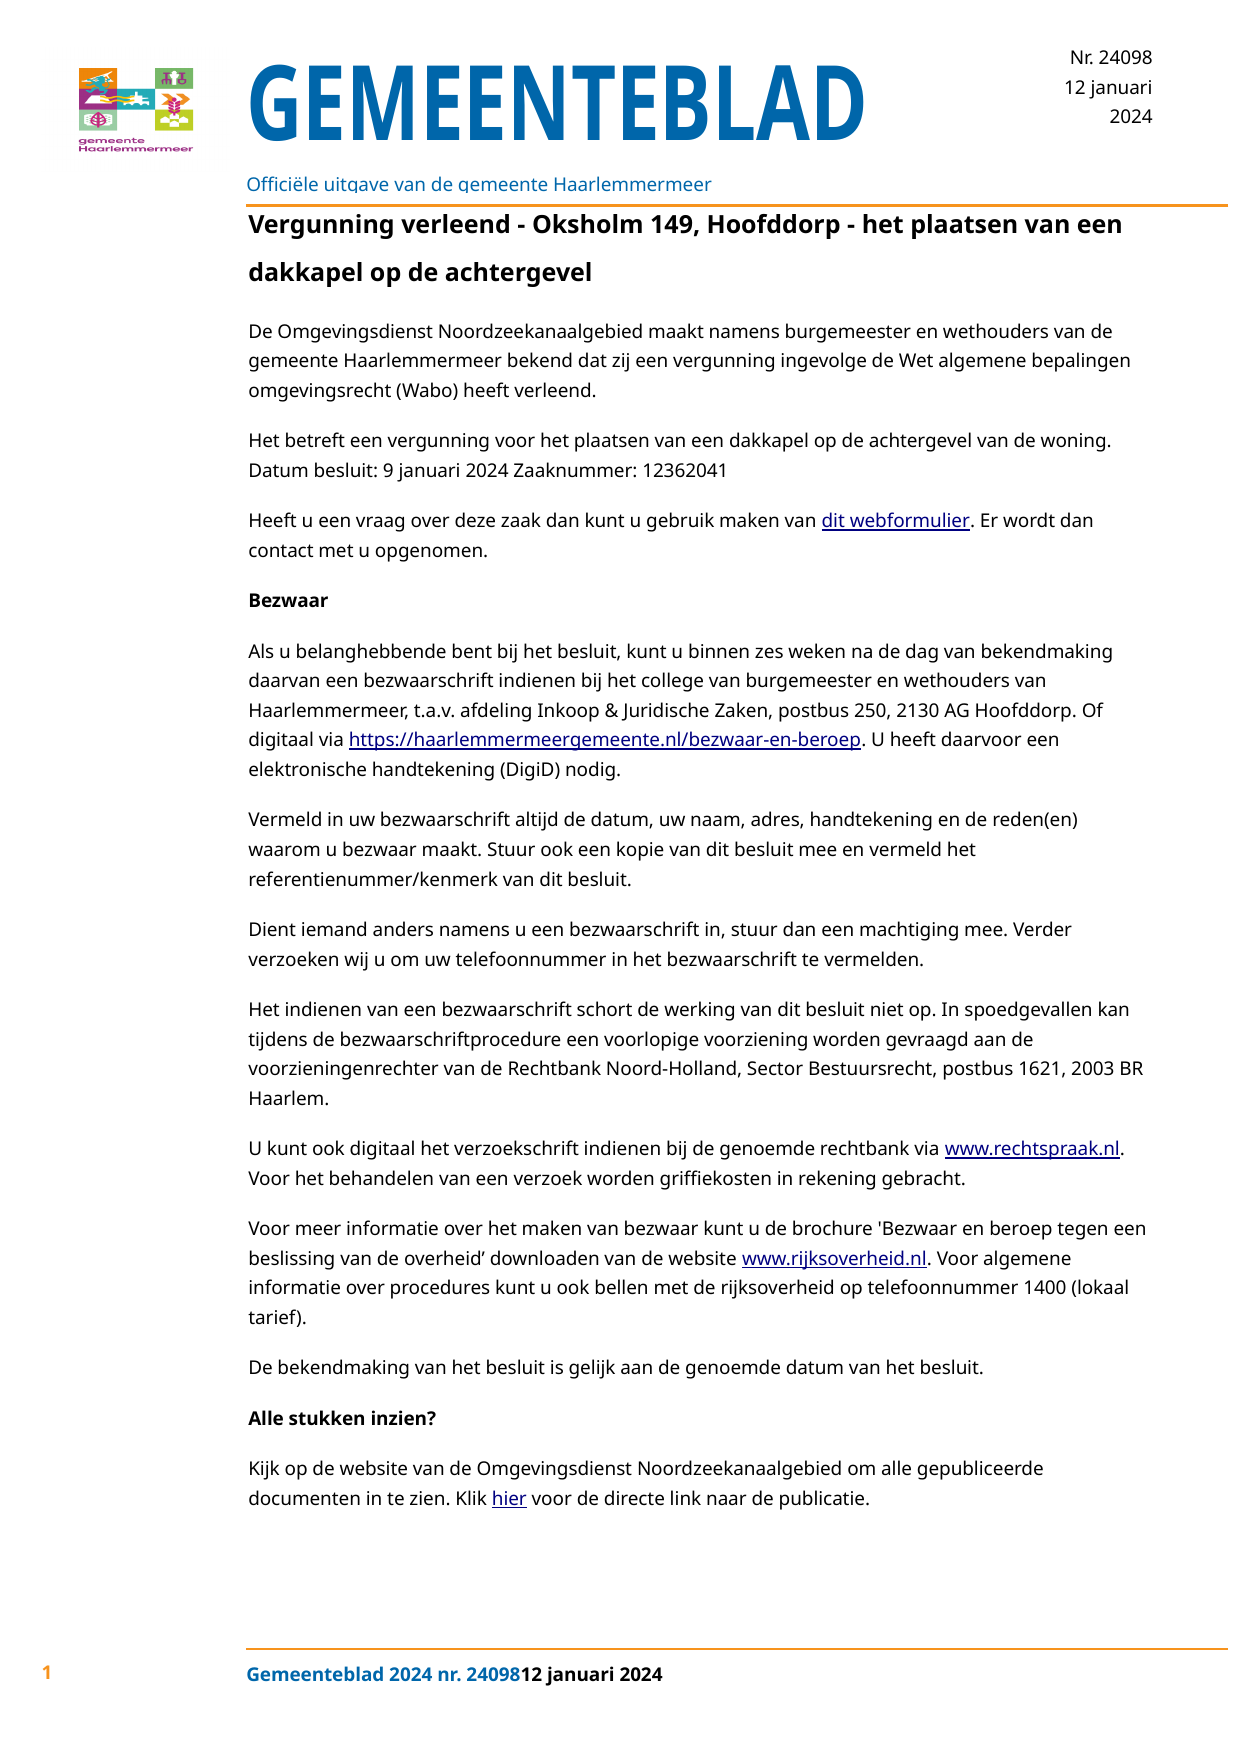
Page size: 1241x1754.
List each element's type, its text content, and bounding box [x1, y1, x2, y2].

text Alle stukken inzien? [248, 1405, 1152, 1431]
text Dient iemand anders namens u een bezwaarschrift in, stuur dan een machtiging mee. Verder verzoeken wij u om uw telefoonnummer in het bezwaarschrift te vermelden. [248, 916, 1152, 972]
text U kunt ook digitaal het verzoekschrift indienen bij de genoemde rechtbank via www.rechtspraak.nl. Voor het behandelen van een verzoek worden griffiekosten in rekening gebracht. [248, 1135, 1152, 1191]
picture [41, 47, 231, 172]
text Het indienen van een bezwaarschrift schort de werking van dit besluit niet op. In spoedgevallen kan tijdens de bezwaarschriftprocedure een voorlopige voorziening worden gevraagd aan de voorzieningenrechter van de Rechtbank Noord-Holland, Sector Bestuursrecht, postbus 1621, 2003 BR Haarlem. [248, 996, 1152, 1111]
text Heeft u een vraag over deze zaak dan kunt u gebruik maken van dit webformulier. Er wordt dan contact met u opgenomen. [248, 507, 1152, 563]
text De bekendmaking van het besluit is gelijk aan de genoemde datum van het besluit. [248, 1354, 1152, 1380]
text Het betreft een vergunning voor het plaatsen van een dakkapel op de achtergevel van de woning. Datum besluit: 9 januari 2024 Zaaknummer: 12362041 [248, 427, 1152, 483]
text De Omgevingsdienst Noordzeekanaalgebied maakt namens burgemeester en wethouders van de gemeente Haarlemmermeer bekend dat zij een vergunning ingevolge de Wet algemene bepalingen omgevingsrecht (Wabo) heeft verleend. [248, 318, 1152, 403]
text Als u belanghebbende bent bij het besluit, kunt u binnen zes weken na de dag van bekendmaking daarvan een bezwaarschrift indienen bij het college van burgemeester en wethouders van Haarlemmermeer, t.a.v. afdeling Inkoop & Juridische Zaken, postbus 250, 2130 AG Hoofddorp. Of digitaal via https://haarlemmermeergemeente.nl/bezwaar-en-beroep. U heeft daarvoor een elektronische handtekening (DigiD) nodig. [248, 638, 1152, 782]
text Voor meer informatie over het maken van bezwaar kunt u de brochure 'Bezwaar en beroep tegen een beslissing van de overheid’ downloaden van de website www.rijksoverheid.nl. Voor algemene informatie over procedures kunt u ook bellen met de rijksoverheid op telefoonnummer 1400 (lokaal tarief). [248, 1215, 1152, 1330]
text Vergunning verleend - Oksholm 149, Hoofddorp - het plaatsen van een dakkapel op de achtergevel [248, 207, 1152, 288]
text Kijk op de website van de Omgevingsdienst Noordzeekanaalgebied om alle gepubliceerde documenten in te zien. Klik hier voor de directe link naar de publicatie. [248, 1455, 1152, 1511]
text Bezwaar [248, 587, 1152, 613]
text Vermeld in uw bezwaarschrift altijd de datum, uw naam, adres, handtekening en de reden(en) waarom u bezwaar maakt. Stuur ook een kopie van dit besluit mee en vermeld het referentienummer/kenmerk van dit besluit. [248, 807, 1152, 892]
